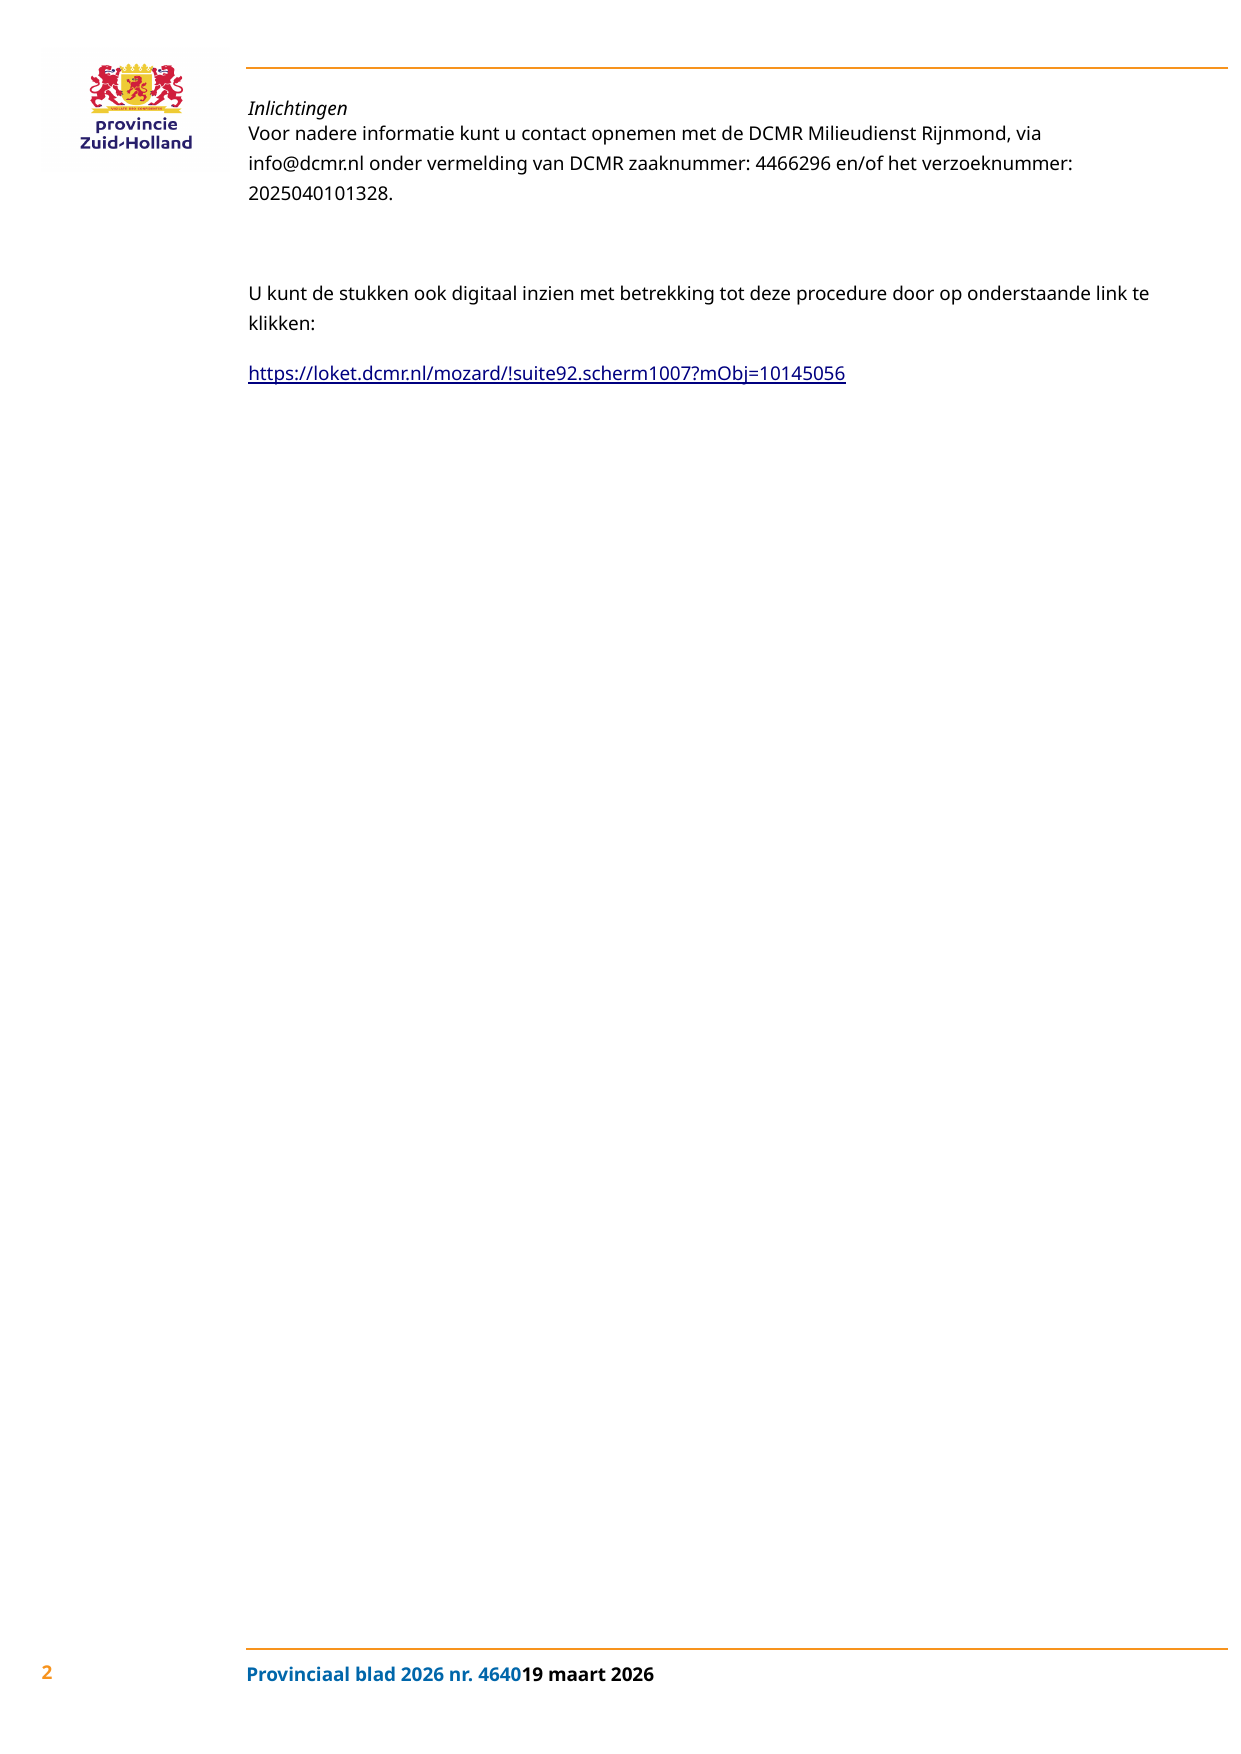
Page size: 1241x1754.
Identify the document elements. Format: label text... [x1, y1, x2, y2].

text Voor nadere informatie kunt u contact opnemen met de DCMR Milieudienst Rijnmond, via info@dcmr.nl onder vermelding van DCMR zaaknummer: 4466296 en/of het verzoeknummer: 2025040101328. [248, 121, 1152, 205]
text Inlichtingen [248, 95, 1152, 121]
picture [41, 47, 231, 172]
text U kunt de stukken ook digitaal inzien met betrekking tot deze procedure door op onderstaande link te klikken: [248, 281, 1152, 336]
text https://loket.dcmr.nl/mozard/!suite92.scherm1007?mObj=10145056 [248, 361, 1152, 386]
